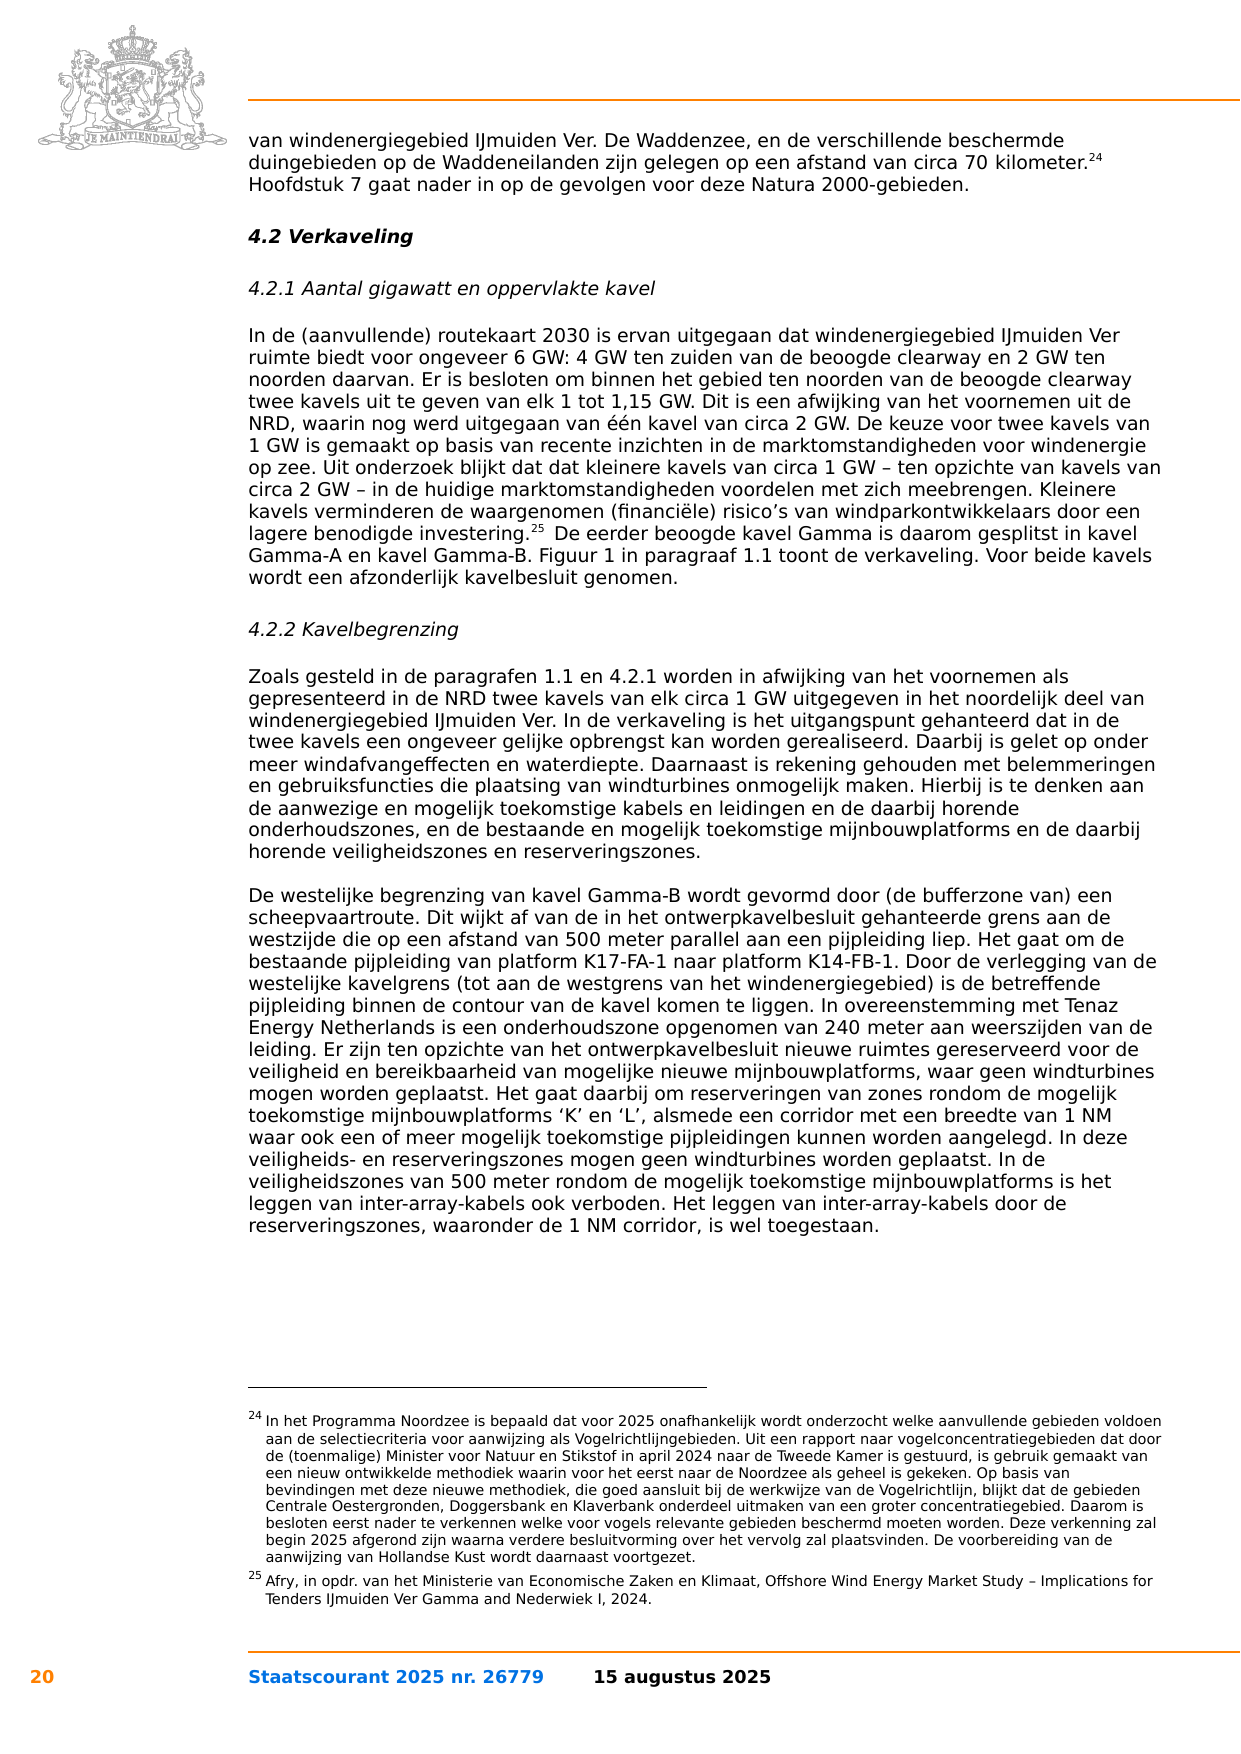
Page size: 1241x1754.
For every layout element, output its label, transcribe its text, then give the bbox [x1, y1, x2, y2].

text De westelijke begrenzing van kavel Gamma-B wordt gevormd door (de bufferzone van) een scheepvaartroute. Dit wijkt af van de in het ontwerpkavelbesluit gehanteerde grens aan de westzijde die op een afstand van 500 meter parallel aan een pijpleiding liep. Het gaat om de bestaande pijpleiding van platform K17-FA-1 naar platform K14-FB-1. Door de verlegging van de westelijke kavelgrens (tot aan de westgrens van het windenergiegebied) is de betreffende pijpleiding binnen de contour van de kavel komen te liggen. In overeenstemming met Tenaz Energy Netherlands is een onderhoudszone opgenomen van 240 meter aan weerszijden van de leiding. Er zijn ten opzichte van het ontwerpkavelbesluit nieuwe ruimtes gereserveerd voor de veiligheid en bereikbaarheid van mogelijke nieuwe mijnbouwplatforms, waar geen windturbines mogen worden geplaatst. Het gaat daarbij om reserveringen van zones rondom de mogelijk toekomstige mijnbouwplatforms ‘K’ en ‘L’, alsmede een corridor met een breedte van 1 NM waar ook een of meer mogelijk toekomstige pijpleidingen kunnen worden aangelegd. In deze veiligheids- en reserveringszones mogen geen windturbines worden geplaatst. In de veiligheidszones van 500 meter rondom de mogelijk toekomstige mijnbouwplatforms is het leggen van inter-array-kabels ook verboden. Het leggen van inter-array-kabels door de reserveringszones, waaronder de 1 NM corridor, is wel toegestaan. [248, 885, 1163, 1237]
subtitle 4.2.1 Aantal gigawatt en oppervlakte kavel [248, 278, 1163, 300]
text van windenergiegebied IJmuiden Ver. De Waddenzee, en de verschillende beschermde duingebieden op de Waddeneilanden zijn gelegen op een afstand van circa 70 kilometer. Hoofdstuk 7 gaat nader in op de gevolgen voor deze Natura 2000-gebieden. [248, 130, 1163, 196]
picture [38, 25, 227, 150]
subtitle 4.2.2 Kavelbegrenzing [248, 618, 1163, 641]
subtitle 4.2 Verkaveling [248, 226, 1163, 248]
text In de (aanvullende) routekaart 2030 is ervan uitgegaan dat windenergiegebied IJmuiden Ver ruimte biedt voor ongeveer 6 GW: 4 GW ten zuiden van de beoogde clearway en 2 GW ten noorden daarvan. Er is besloten om binnen het gebied ten noorden van de beoogde clearway twee kavels uit te geven van elk 1 tot 1,15 GW. Dit is een afwijking van het voornemen uit de NRD, waarin nog werd uitgegaan van één kavel van circa 2 GW. De keuze voor twee kavels van 1 GW is gemaakt op basis van recente inzichten in de marktomstandigheden voor windenergie op zee. Uit onderzoek blijkt dat dat kleinere kavels van circa 1 GW – ten opzichte van kavels van circa 2 GW – in de huidige marktomstandigheden voordelen met zich meebrengen. Kleinere kavels verminderen de waargenomen (financiële) risico’s van windparkontwikkelaars door een lagere benodigde investering. De eerder beoogde kavel Gamma is daarom gesplitst in kavel Gamma-A en kavel Gamma-B. Figuur 1 in paragraaf 1.1 toont de verkaveling. Voor beide kavels wordt een afzonderlijk kavelbesluit genomen. [248, 325, 1163, 588]
text Zoals gesteld in de paragrafen 1.1 en 4.2.1 worden in afwijking van het voornemen als gepresenteerd in de NRD twee kavels van elk circa 1 GW uitgegeven in het noordelijk deel van windenergiegebied IJmuiden Ver. In de verkaveling is het uitgangspunt gehanteerd dat in de twee kavels een ongeveer gelijke opbrengst kan worden gerealiseerd. Daarbij is gelet op onder meer windafvangeffecten en waterdiepte. Daarnaast is rekening gehouden met belemmeringen en gebruiksfuncties die plaatsing van windturbines onmogelijk maken. Hierbij is te denken aan de aanwezige en mogelijk toekomstige kabels en leidingen en de daarbij horende onderhoudszones, en de bestaande en mogelijk toekomstige mijnbouwplatforms en de daarbij horende veiligheidszones en reserveringszones. [248, 666, 1163, 863]
text Afry, in opdr. van het Ministerie van Economische Zaken en Klimaat, Offshore Wind Energy Market Study – Implications for Tenders IJmuiden Ver Gamma and Nederwiek I, 2024. [248, 1569, 1163, 1608]
text In het Programma Noordzee is bepaald dat voor 2025 onafhankelijk wordt onderzocht welke aanvullende gebieden voldoen aan de selectiecriteria voor aanwijzing als Vogelrichtlijngebieden. Uit een rapport naar vogelconcentratiegebieden dat door de (toenmalige) Minister voor Natuur en Stikstof in april 2024 naar de Tweede Kamer is gestuurd, is gebruik gemaakt van een nieuw ontwikkelde methodiek waarin voor het eerst naar de Noordzee als geheel is gekeken. Op basis van bevindingen met deze nieuwe methodiek, die goed aansluit bij de werkwijze van de Vogelrichtlijn, blijkt dat de gebieden Centrale Oestergronden, Doggersbank en Klaverbank onderdeel uitmaken van een groter concentratiegebied. Daarom is besloten eerst nader te verkennen welke voor vogels relevante gebieden beschermd moeten worden. Deze verkenning zal begin 2025 afgerond zijn waarna verdere besluitvorming over het vervolg zal plaatsvinden. De voorbereiding van de aanwijzing van Hollandse Kust wordt daarnaast voortgezet. [248, 1409, 1163, 1566]
